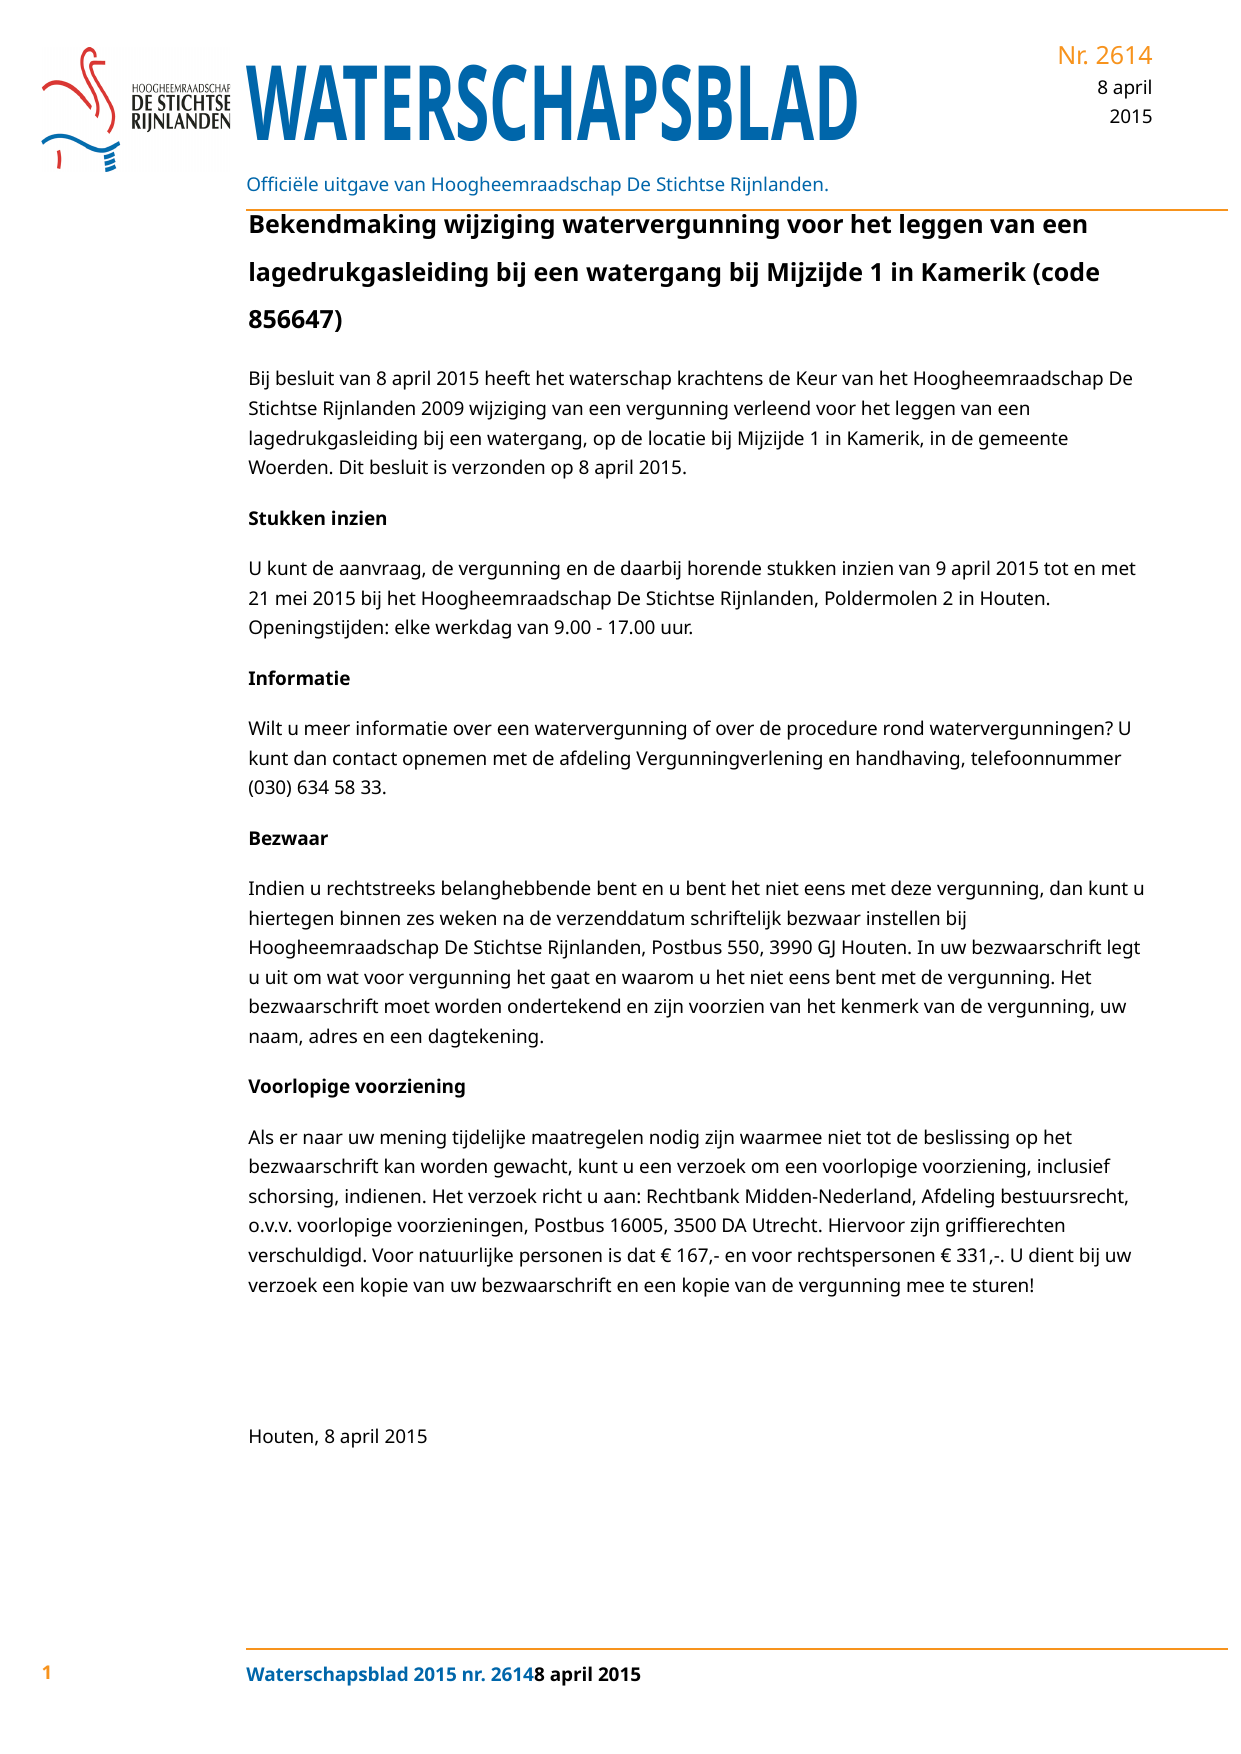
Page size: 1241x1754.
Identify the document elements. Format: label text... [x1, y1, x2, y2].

text Informatie [248, 665, 1152, 690]
text Stukken inzien [248, 505, 1152, 530]
text Bezwaar [248, 825, 1152, 850]
text Voorlopige voorziening [248, 1073, 1152, 1099]
text Wilt u meer informatie over een watervergunning of over de procedure rond watervergunningen? U kunt dan contact opnemen met de afdeling Vergunningverlening en handhaving, telefoonnummer (030) 634 58 33. [248, 715, 1152, 800]
text Bij besluit van 8 april 2015 heeft het waterschap krachtens de Keur van het Hoogheemraadschap De Stichtse Rijnlanden 2009 wijziging van een vergunning verleend voor het leggen van een lagedrukgasleiding bij een watergang, op de locatie bij Mijzijde 1 in Kamerik, in de gemeente Woerden. Dit besluit is verzonden op 8 april 2015. [248, 366, 1152, 480]
text Indien u rechtstreeks belanghebbende bent en u bent het niet eens met deze vergunning, dan kunt u hiertegen binnen zes weken na de verzenddatum schriftelijk bezwaar instellen bij Hoogheemraadschap De Stichtse Rijnlanden, Postbus 550, 3990 GJ Houten. In uw bezwaarschrift legt u uit om wat voor vergunning het gaat en waarom u het niet eens bent met de vergunning. Het bezwaarschrift moet worden ondertekend en zijn voorzien van het kenmerk van de vergunning, uw naam, adres en een dagtekening. [248, 875, 1152, 1049]
picture [41, 47, 231, 172]
text Als er naar uw mening tijdelijke maatregelen nodig zijn waarmee niet tot de beslissing op het bezwaarschrift kan worden gewacht, kunt u een verzoek om een voorlopige voorziening, inclusief schorsing, indienen. Het verzoek richt u aan: Rechtbank Midden-Nederland, Afdeling bestuursrecht, o.v.v. voorlopige voorzieningen, Postbus 16005, 3500 DA Utrecht. Hiervoor zijn griffierechten verschuldigd. Voor natuurlijke personen is dat € 167,- en voor rechtspersonen € 331,-. U dient bij uw verzoek een kopie van uw bezwaarschrift en een kopie van de vergunning mee te sturen! [248, 1124, 1152, 1297]
text U kunt de aanvraag, de vergunning en de daarbij horende stukken inzien van 9 april 2015 tot en met 21 mei 2015 bij het Hoogheemraadschap De Stichtse Rijnlanden, Poldermolen 2 in Houten. Openingstijden: elke werkdag van 9.00 - 17.00 uur. [248, 555, 1152, 640]
text Houten, 8 april 2015 [248, 1423, 1152, 1449]
text Bekendmaking wijziging watervergunning voor het leggen van een lagedrukgasleiding bij een watergang bij Mijzijde 1 in Kamerik (code 856647) [248, 211, 1152, 336]
